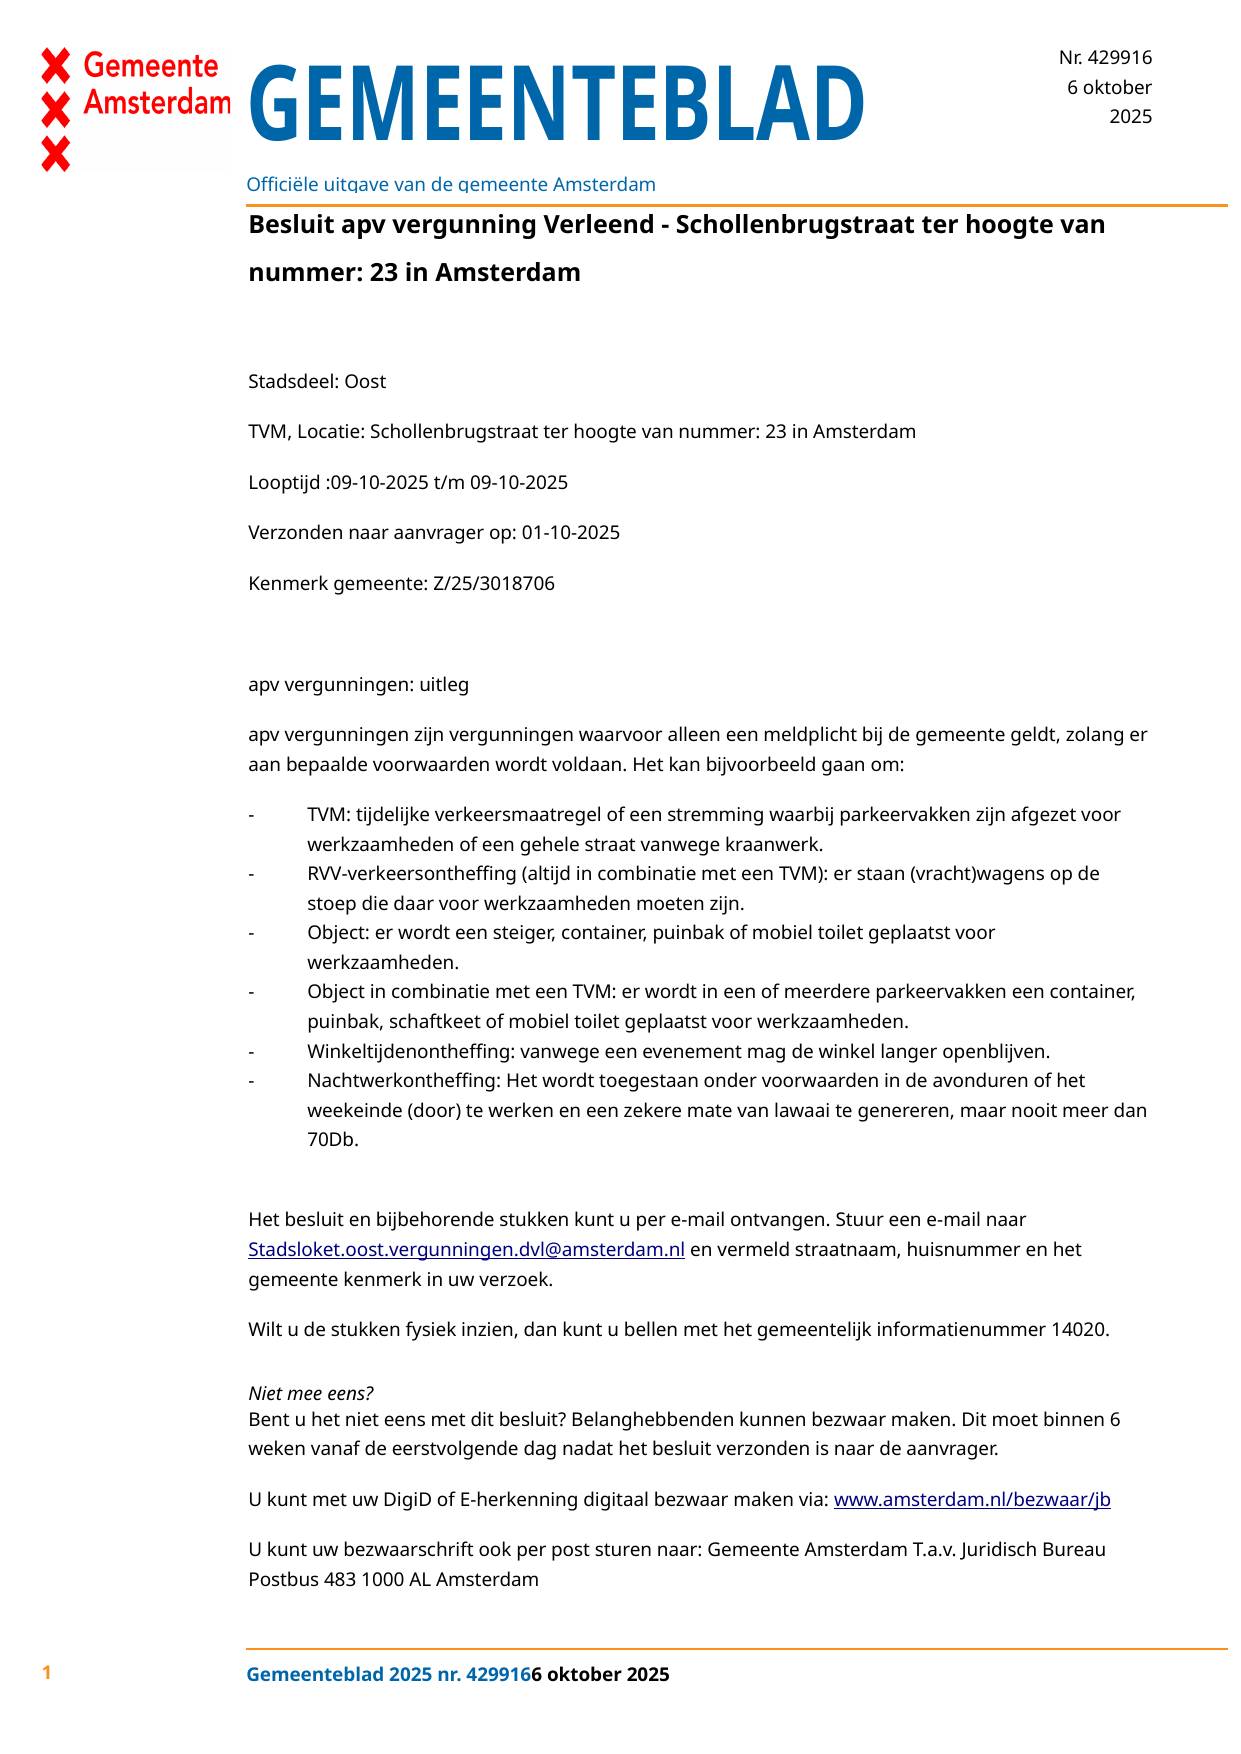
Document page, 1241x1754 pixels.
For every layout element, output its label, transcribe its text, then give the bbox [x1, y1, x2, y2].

text Besluit apv vergunning Verleend - Schollenbrugstraat ter hoogte van nummer: 23 in Amsterdam [248, 207, 1152, 288]
text apv vergunningen: uitleg [248, 671, 1152, 697]
text Bent u het niet eens met dit besluit? Belanghebbenden kunnen bezwaar maken. Dit moet binnen 6 weken vanaf de eerstvolgende dag nadat het besluit verzonden is naar de aanvrager. [248, 1406, 1152, 1461]
text U kunt uw bezwaarschrift ook per post sturen naar: Gemeente Amsterdam T.a.v. Juridisch Bureau Postbus 483 1000 AL Amsterdam [248, 1536, 1152, 1592]
text Looptijd :09-10-2025 t/m 09-10-2025 [248, 469, 1152, 495]
text Verzonden naar aanvrager op: 01-10-2025 [248, 519, 1152, 545]
list RVV-verkeersontheffing (altijd in combinatie met een TVM): er staan (vracht)wagens op de stoep die daar voor werkzaamheden moeten zijn. [248, 860, 1152, 916]
list Object in combinatie met een TVM: er wordt in een of meerdere parkeervakken een container, puinbak, schaftkeet of mobiel toilet geplaatst voor werkzaamheden. [248, 979, 1152, 1034]
text Wilt u de stukken fysiek inzien, dan kunt u bellen met het gemeentelijk informatienummer 14020. [248, 1316, 1152, 1342]
list Nachtwerkontheffing: Het wordt toegestaan onder voorwaarden in de avonduren of het weekeinde (door) te werken en een zekere mate van lawaai te genereren, maar nooit meer dan 70Db. [248, 1067, 1152, 1152]
list TVM: tijdelijke verkeersmaatregel of een stremming waarbij parkeervakken zijn afgezet voor werkzaamheden of een gehele straat vanwege kraanwerk. [248, 801, 1152, 857]
picture [41, 47, 231, 172]
text U kunt met uw DigiD of E-herkenning digitaal bezwaar maken via: www.amsterdam.nl/bezwaar/jb [248, 1486, 1152, 1512]
text Het besluit en bijbehorende stukken kunt u per e-mail ontvangen. Stuur een e-mail naar Stadsloket.oost.vergunningen.dvl@amsterdam.nl en vermeld straatnaam, huisnummer en het gemeente kenmerk in uw verzoek. [248, 1207, 1152, 1292]
text Kenmerk gemeente: Z/25/3018706 [248, 570, 1152, 596]
list Object: er wordt een steiger, container, puinbak of mobiel toilet geplaatst voor werkzaamheden. [248, 919, 1152, 975]
text Niet mee eens? [248, 1380, 1152, 1406]
list Winkeltijdenontheffing: vanwege een evenement mag de winkel langer openblijven. [248, 1038, 1152, 1064]
text apv vergunningen zijn vergunningen waarvoor alleen een meldplicht bij de gemeente geldt, zolang er aan bepaalde voorwaarden wordt voldaan. Het kan bijvoorbeeld gaan om: [248, 721, 1152, 777]
text TVM, Locatie: Schollenbrugstraat ter hoogte van nummer: 23 in Amsterdam [248, 419, 1152, 444]
text Stadsdeel: Oost [248, 368, 1152, 394]
